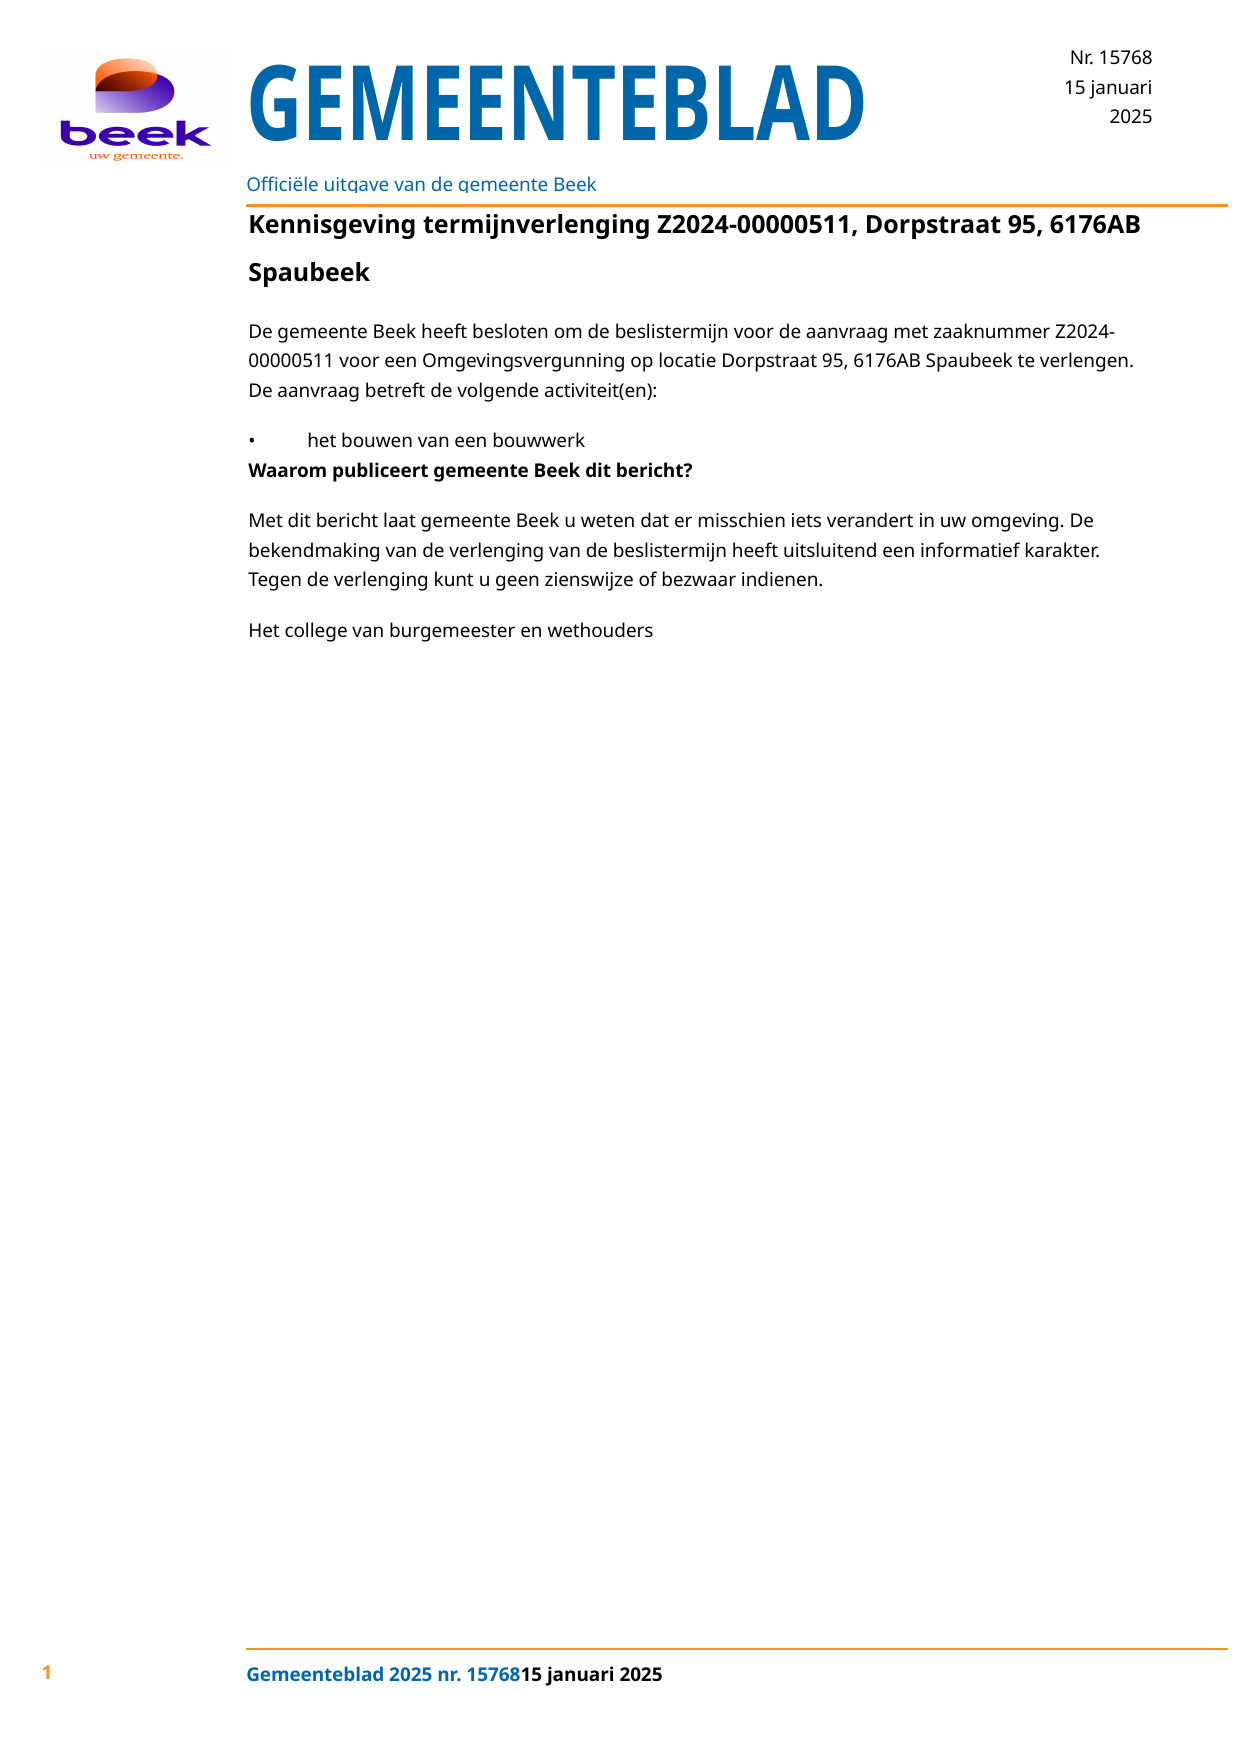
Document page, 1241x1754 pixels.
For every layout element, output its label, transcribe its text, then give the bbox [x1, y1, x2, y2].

text Kennisgeving termijnverlenging Z2024-00000511, Dorpstraat 95, 6176AB Spaubeek [248, 207, 1152, 288]
text Het college van burgemeester en wethouders [248, 617, 1152, 643]
picture [41, 47, 231, 172]
text De gemeente Beek heeft besloten om de beslistermijn voor de aanvraag met zaaknummer Z2024-00000511 voor een Omgevingsvergunning op locatie Dorpstraat 95, 6176AB Spaubeek te verlengen. De aanvraag betreft de volgende activiteit(en): [248, 318, 1152, 403]
list het bouwen van een bouwwerk [248, 427, 1152, 453]
text Waarom publiceert gemeente Beek dit bericht? [248, 457, 1152, 483]
text Met dit bericht laat gemeente Beek u weten dat er misschien iets verandert in uw omgeving. De bekendmaking van de verlenging van de beslistermijn heeft uitsluitend een informatief karakter. Tegen de verlenging kunt u geen zienswijze of bezwaar indienen. [248, 507, 1152, 592]
